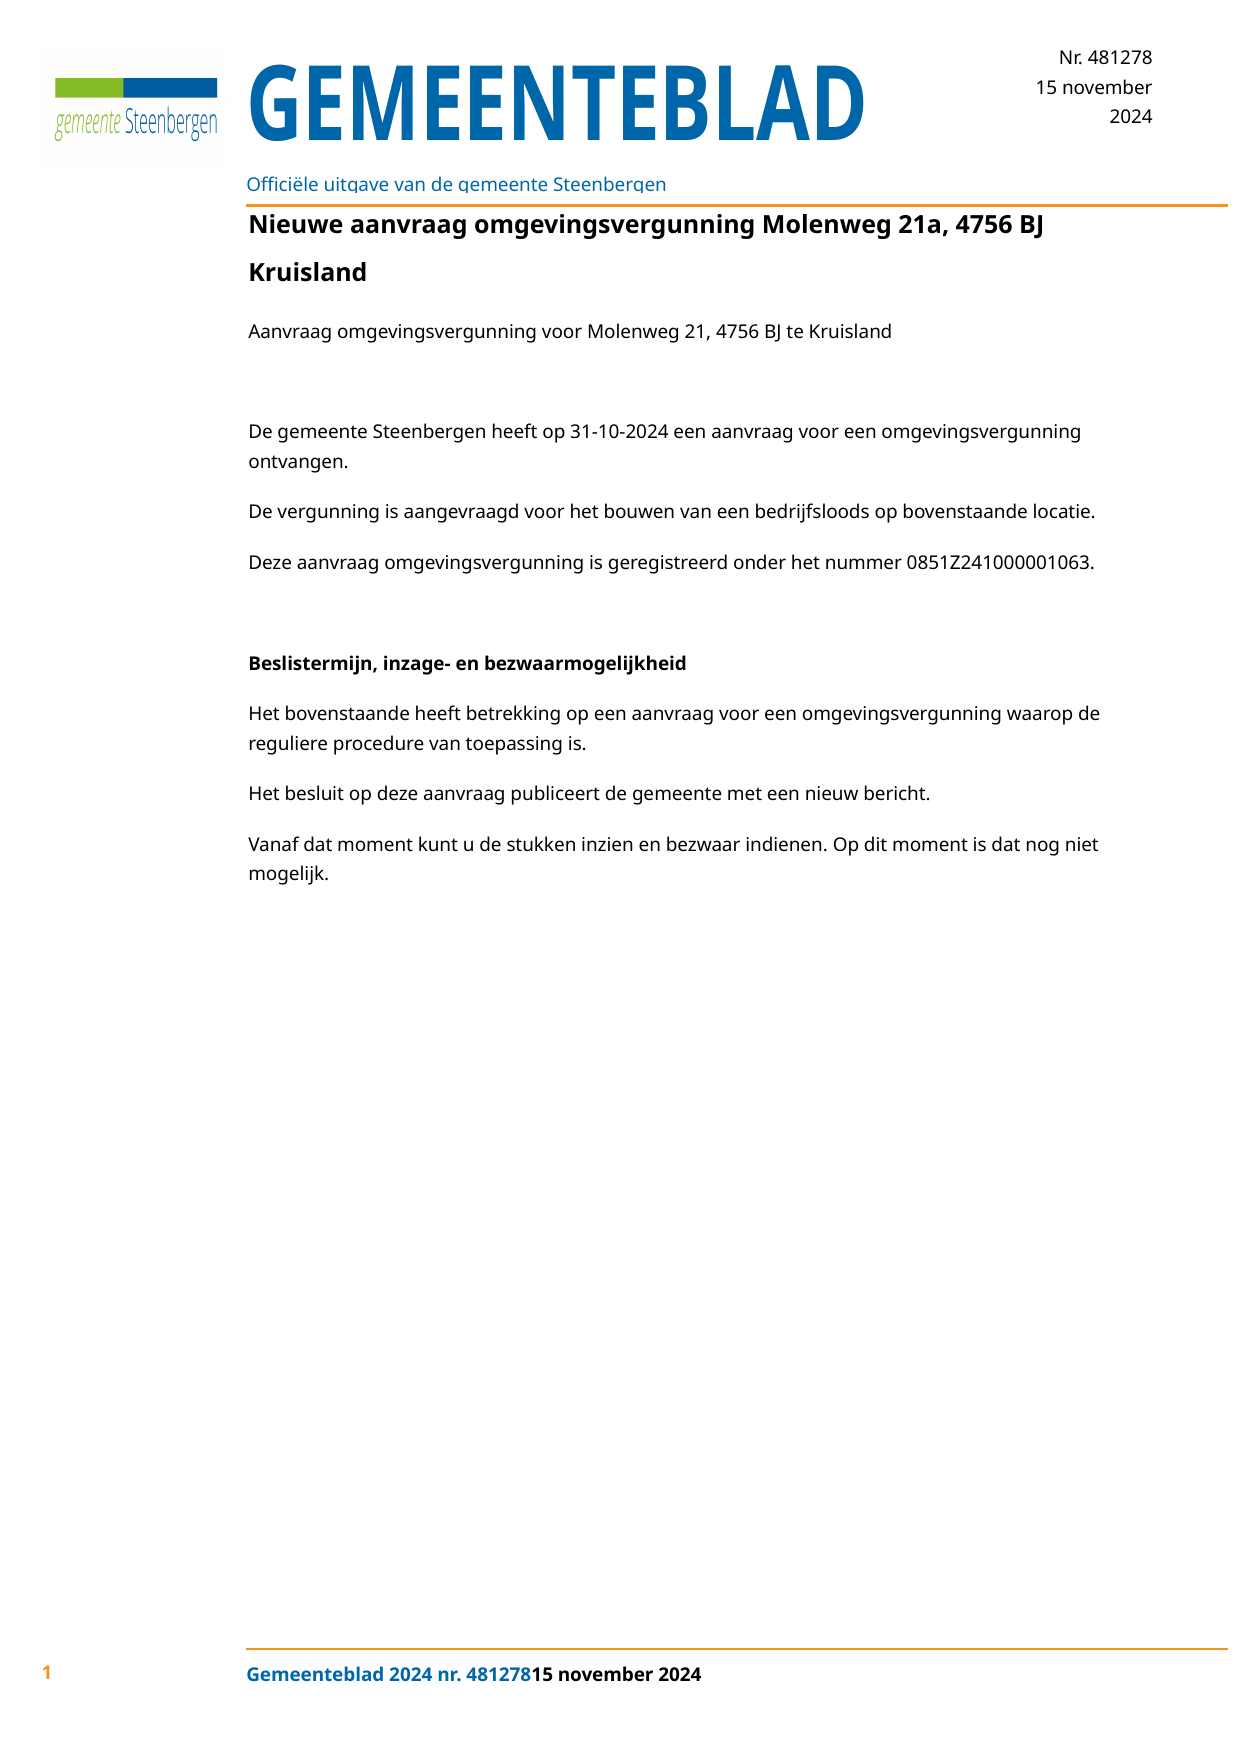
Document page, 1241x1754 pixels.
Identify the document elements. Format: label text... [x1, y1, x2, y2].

picture [41, 47, 231, 172]
text De gemeente Steenbergen heeft op 31-10-2024 een aanvraag voor een omgevingsvergunning ontvangen. [248, 419, 1152, 474]
text Nieuwe aanvraag omgevingsvergunning Molenweg 21a, 4756 BJ Kruisland [248, 207, 1152, 288]
text Het besluit op deze aanvraag publiceert de gemeente met een nieuw bericht. [248, 780, 1152, 806]
text Aanvraag omgevingsvergunning voor Molenweg 21, 4756 BJ te Kruisland [248, 318, 1152, 344]
text Vanaf dat moment kunt u de stukken inzien en bezwaar indienen. Op dit moment is dat nog niet mogelijk. [248, 831, 1152, 886]
text De vergunning is aangevraagd voor het bouwen van een bedrijfsloods op bovenstaande locatie. [248, 499, 1152, 524]
text Het bovenstaande heeft betrekking op een aanvraag voor een omgevingsvergunning waarop de reguliere procedure van toepassing is. [248, 700, 1152, 756]
text Beslistermijn, inzage- en bezwaarmogelijkheid [248, 650, 1152, 676]
text Deze aanvraag omgevingsvergunning is geregistreerd onder het nummer 0851Z241000001063. [248, 549, 1152, 575]
